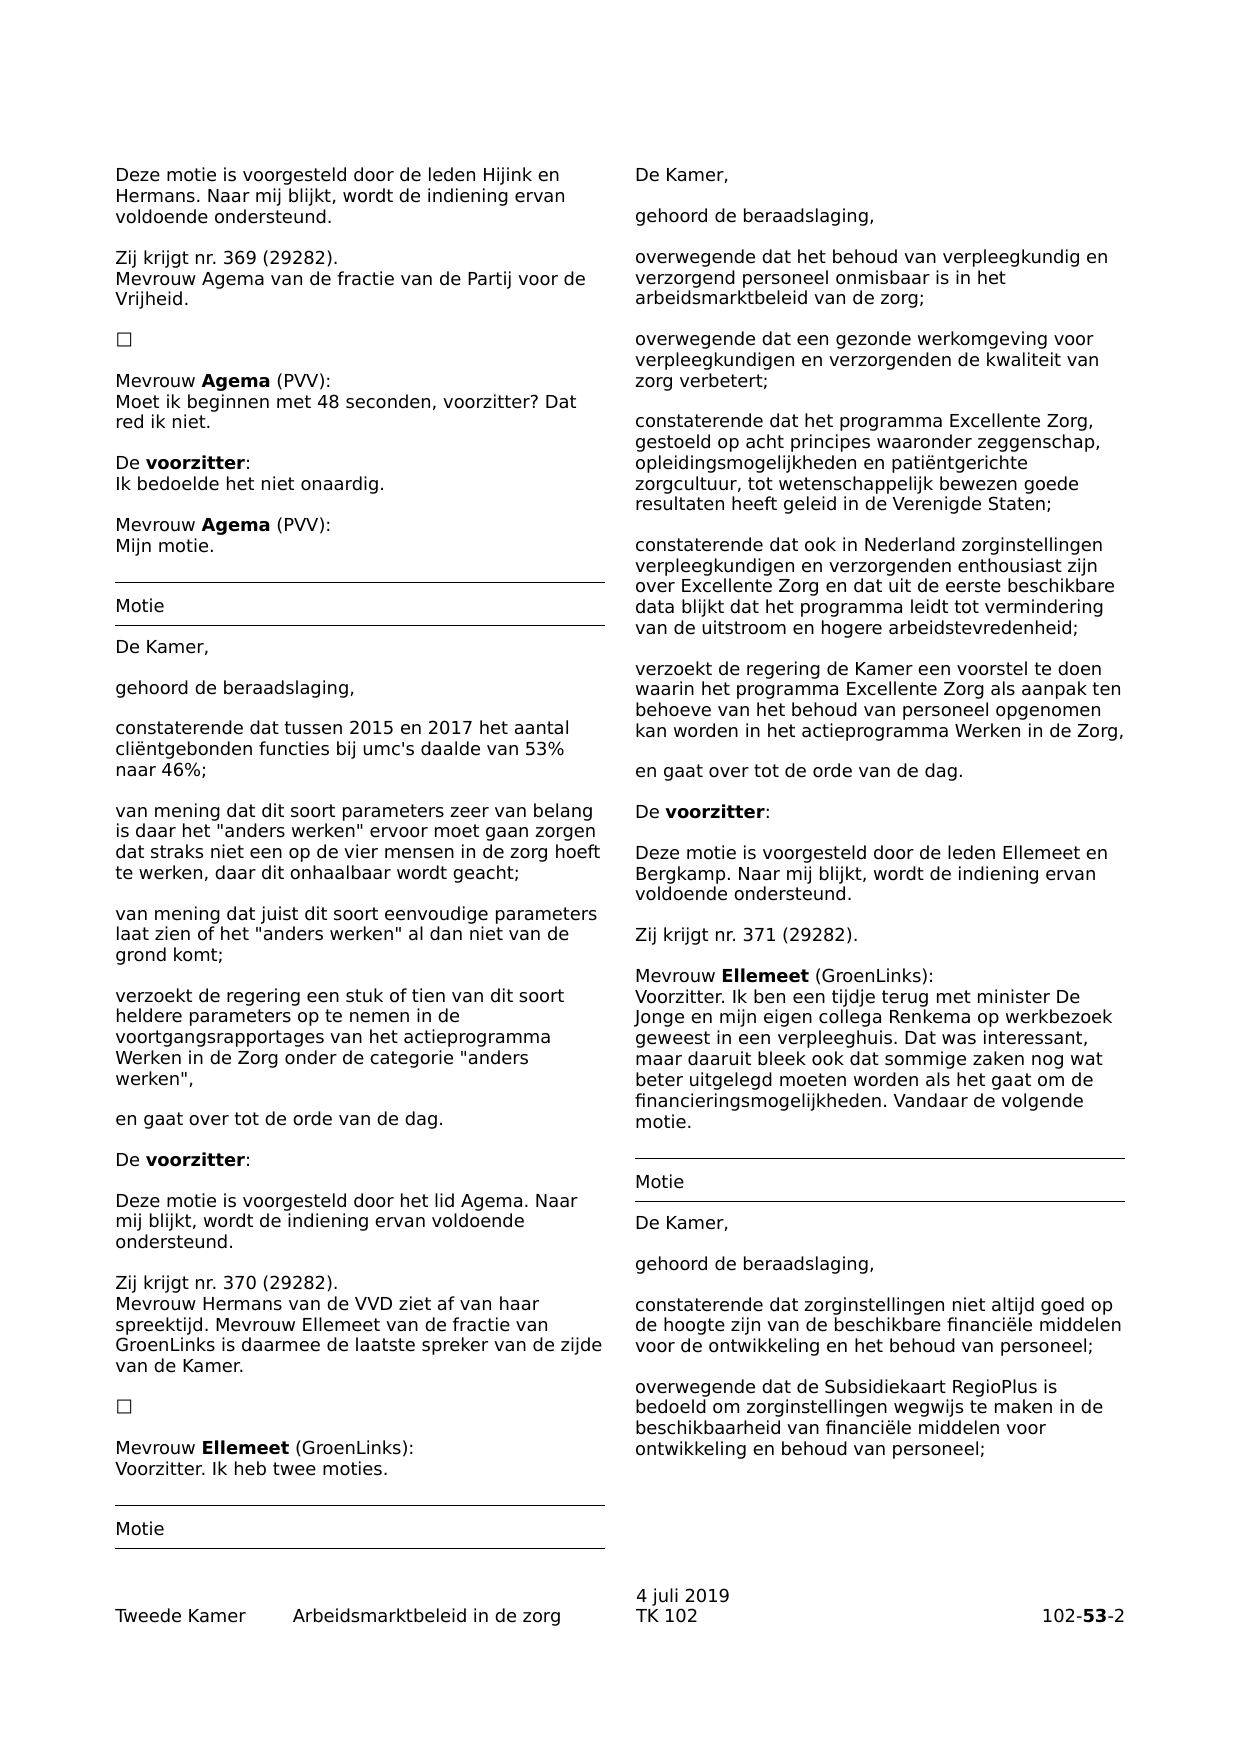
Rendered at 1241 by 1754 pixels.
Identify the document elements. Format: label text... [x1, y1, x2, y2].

text constaterende dat het programma Excellente Zorg, gestoeld op acht principes waaronder zeggenschap, opleidingsmogelijkheden en patiëntgerichte zorgcultuur, tot wetenschappelijk bewezen goede resultaten heeft geleid in de Verenigde Staten; [635, 411, 1125, 515]
text verzoekt de regering de Kamer een voorstel te doen waarin het programma Excellente Zorg als aanpak ten behoeve van het behoud van personeel opgenomen kan worden in het actieprogramma Werken in de Zorg, [635, 658, 1125, 741]
text Mevrouw Ellemeet (GroenLinks): [115, 1438, 605, 1458]
text en gaat over tot de orde van de dag. [635, 761, 1125, 782]
text van mening dat juist dit soort eenvoudige parameters laat zien of het "anders werken" al dan niet van de grond komt; [115, 903, 605, 966]
text overwegende dat het behoud van verpleegkundig en verzorgend personeel onmisbaar is in het arbeidsmarktbeleid van de zorg; [635, 247, 1125, 309]
text Ik bedoelde het niet onaardig. [115, 474, 605, 494]
text Mevrouw Ellemeet (GroenLinks): [635, 966, 1125, 986]
text De Kamer, [115, 637, 605, 657]
text Voorzitter. Ik ben een tijdje terug met minister De Jonge en mijn eigen collega Renkema op werkbezoek geweest in een verpleeghuis. Dat was interessant, maar daaruit bleek ook dat sommige zaken nog wat beter uitgelegd moeten worden als het gaat om de financieringsmogelijkheden. Vandaar de volgende motie. [635, 986, 1125, 1132]
text Mevrouw Agema (PVV): [115, 514, 605, 535]
text Mevrouw Agema (PVV): [115, 371, 605, 391]
text Motie [635, 1172, 1125, 1193]
text Deze motie is voorgesteld door het lid Agema. Naar mij blijkt, wordt de indiening ervan voldoende ondersteund. [115, 1191, 605, 1253]
text Motie [115, 1519, 605, 1540]
text De voorzitter: [115, 453, 605, 474]
text Deze motie is voorgesteld door de leden Hijink en Hermans. Naar mij blijkt, wordt de indiening ervan voldoende ondersteund. [115, 165, 605, 227]
text ⬜ [115, 1397, 605, 1418]
text en gaat over tot de orde van de dag. [115, 1109, 605, 1130]
text constaterende dat tussen 2015 en 2017 het aantal cliëntgebonden functies bij umc's daalde van 53% naar 46%; [115, 718, 605, 780]
text ⬜ [115, 330, 605, 351]
text overwegende dat de Subsidiekaart RegioPlus is bedoeld om zorginstellingen wegwijs te maken in de beschikbaarheid van financiële middelen voor ontwikkeling en behoud van personeel; [635, 1377, 1125, 1459]
text Moet ik beginnen met 48 seconden, voorzitter? Dat red ik niet. [115, 391, 605, 433]
text De voorzitter: [635, 802, 1125, 823]
text van mening dat dit soort parameters zeer van belang is daar het "anders werken" ervoor moet gaan zorgen dat straks niet een op de vier mensen in de zorg hoeft te werken, daar dit onhaalbaar wordt geacht; [115, 800, 605, 883]
text verzoekt de regering een stuk of tien van dit soort heldere parameters op te nemen in de voortgangsrapportages van het actieprogramma Werken in de Zorg onder de categorie "anders werken", [115, 986, 605, 1089]
text Deze motie is voorgesteld door de leden Ellemeet en Bergkamp. Naar mij blijkt, wordt de indiening ervan voldoende ondersteund. [635, 843, 1125, 905]
text constaterende dat zorginstellingen niet altijd goed op de hoogte zijn van de beschikbare financiële middelen voor de ontwikkeling en het behoud van personeel; [635, 1294, 1125, 1357]
text Voorzitter. Ik heb twee moties. [115, 1458, 605, 1479]
text gehoord de beraadslaging, [115, 677, 605, 698]
text Mevrouw Agema van de fractie van de Partij voor de Vrijheid. [115, 268, 605, 310]
text gehoord de beraadslaging, [635, 1254, 1125, 1274]
text Motie [115, 596, 605, 617]
text De Kamer, [635, 165, 1125, 186]
text Mevrouw Hermans van de VVD ziet af van haar spreektijd. Mevrouw Ellemeet van de fractie van GroenLinks is daarmee de laatste spreker van de zijde van de Kamer. [115, 1293, 605, 1377]
text Zij krijgt nr. 369 (29282). [115, 247, 605, 268]
text Mijn motie. [115, 535, 605, 556]
text constaterende dat ook in Nederland zorginstellingen verpleegkundigen en verzorgenden enthousiast zijn over Excellente Zorg en dat uit de eerste beschikbare data blijkt dat het programma leidt tot vermindering van de uitstroom en hogere arbeidstevredenheid; [635, 535, 1125, 638]
text gehoord de beraadslaging, [635, 206, 1125, 227]
text De voorzitter: [115, 1150, 605, 1171]
text Zij krijgt nr. 370 (29282). [115, 1273, 605, 1293]
text De Kamer, [635, 1213, 1125, 1234]
text Zij krijgt nr. 371 (29282). [635, 925, 1125, 946]
text overwegende dat een gezonde werkomgeving voor verpleegkundigen en verzorgenden de kwaliteit van zorg verbetert; [635, 329, 1125, 391]
